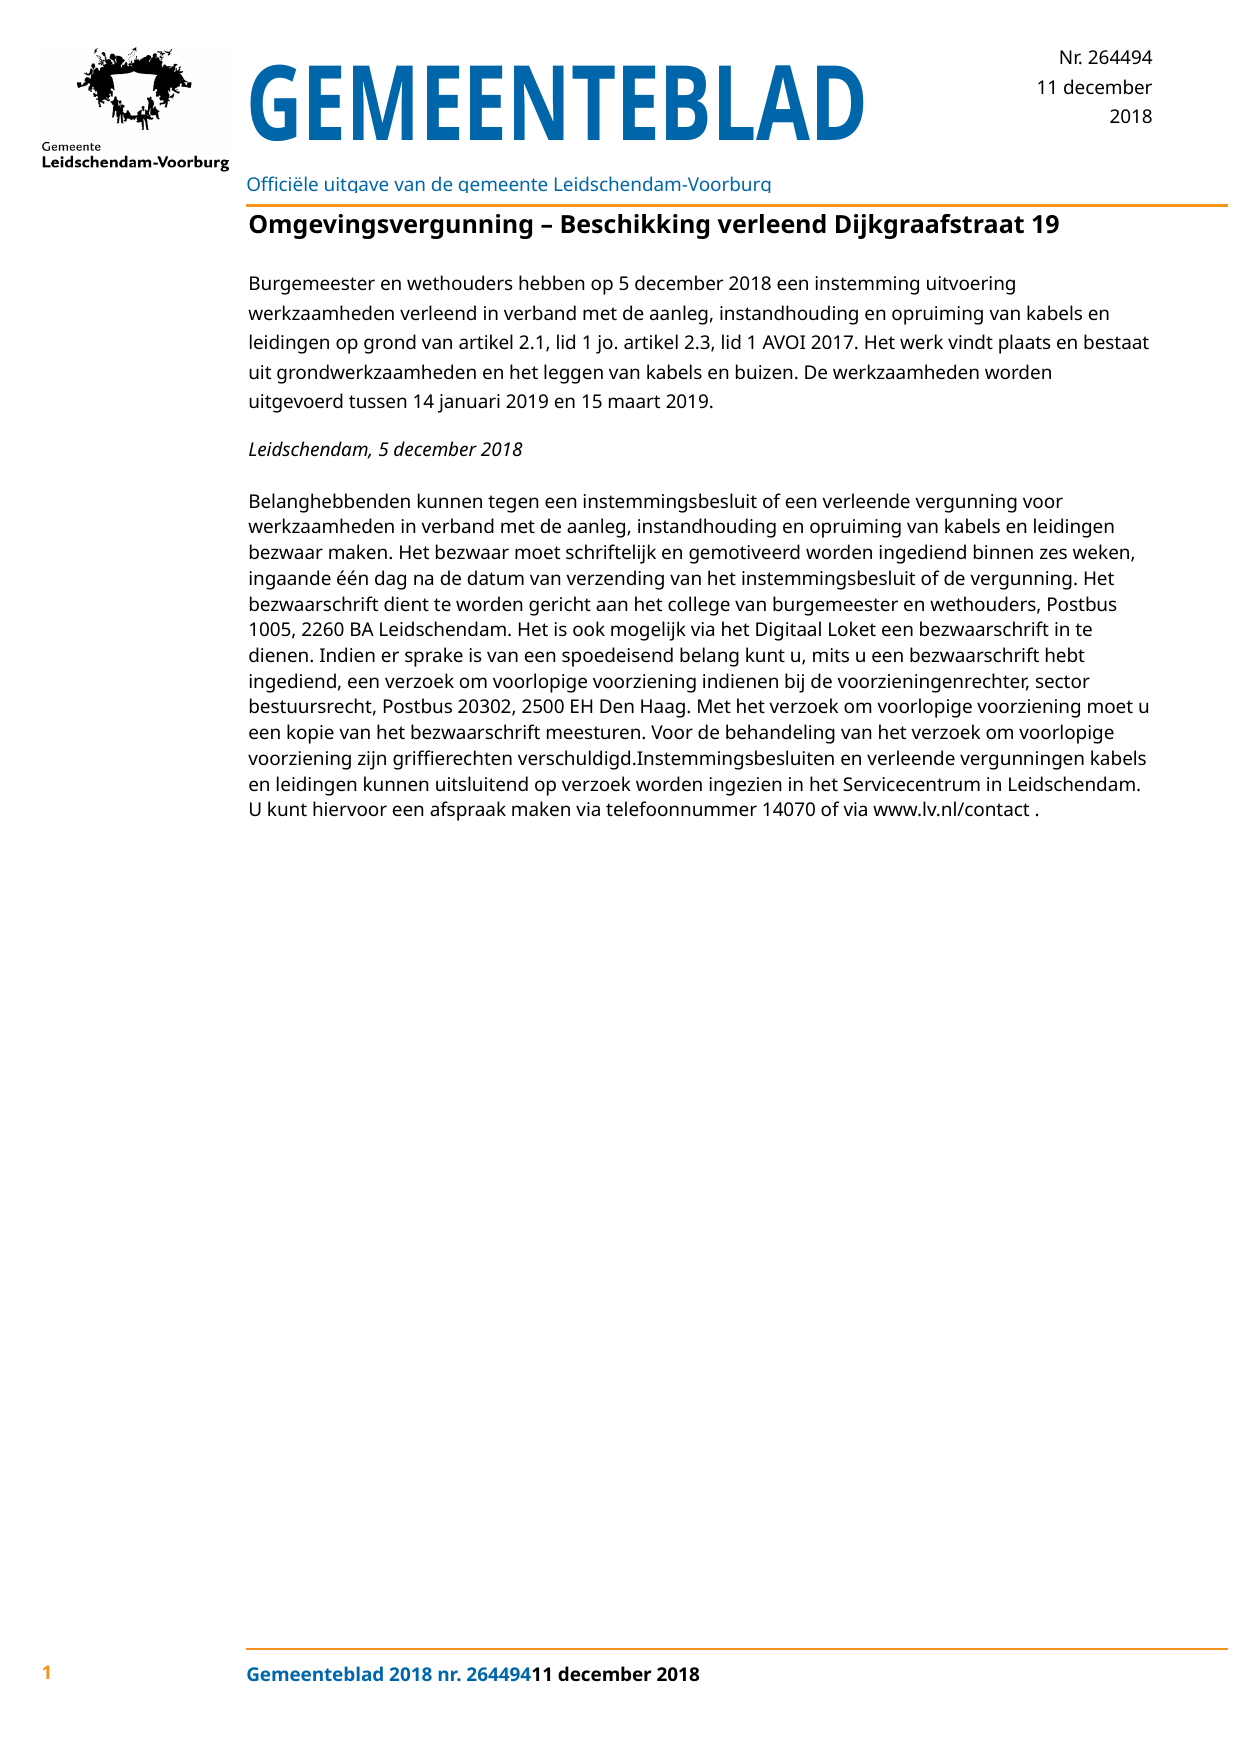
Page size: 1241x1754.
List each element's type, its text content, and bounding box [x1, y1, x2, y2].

picture [41, 47, 231, 172]
text Burgemeester en wethouders hebben op 5 december 2018 een instemming uitvoering werkzaamheden verleend in verband met de aanleg, instandhouding en opruiming van kabels en leidingen op grond van artikel 2.1, lid 1 jo. artikel 2.3, lid 1 AVOI 2017. Het werk vindt plaats en bestaat uit grondwerkzaamheden en het leggen van kabels en buizen. De werkzaamheden worden uitgevoerd tussen 14 januari 2019 en 15 maart 2019. [248, 270, 1152, 414]
text Omgevingsvergunning – Beschikking verleend Dijkgraafstraat 19 [248, 207, 1152, 241]
text Leidschendam, 5 december 2018 [248, 436, 1152, 462]
text Belanghebbenden kunnen tegen een instemmingsbesluit of een verleende vergunning voor werkzaamheden in verband met de aanleg, instandhouding en opruiming van kabels en leidingen bezwaar maken. Het bezwaar moet schriftelijk en gemotiveerd worden ingediend binnen zes weken, ingaande één dag na de datum van verzending van het instemmingsbesluit of de vergunning. Het bezwaarschrift dient te worden gericht aan het college van burgemeester en wethouders, Postbus 1005, 2260 BA Leidschendam. Het is ook mogelijk via het Digitaal Loket een bezwaarschrift in te dienen. Indien er sprake is van een spoedeisend belang kunt u, mits u een bezwaarschrift hebt ingediend, een verzoek om voorlopige voorziening indienen bij de voorzieningenrechter, sector bestuursrecht, Postbus 20302, 2500 EH Den Haag. Met het verzoek om voorlopige voorziening moet u een kopie van het bezwaarschrift meesturen. Voor de behandeling van het verzoek om voorlopige voorziening zijn griffierechten verschuldigd.Instemmingsbesluiten en verleende vergunningen kabels en leidingen kunnen uitsluitend op verzoek worden ingezien in het Servicecentrum in Leidschendam. U kunt hiervoor een afspraak maken via telefoonnummer 14070 of via www.lv.nl/contact . [248, 488, 1152, 822]
